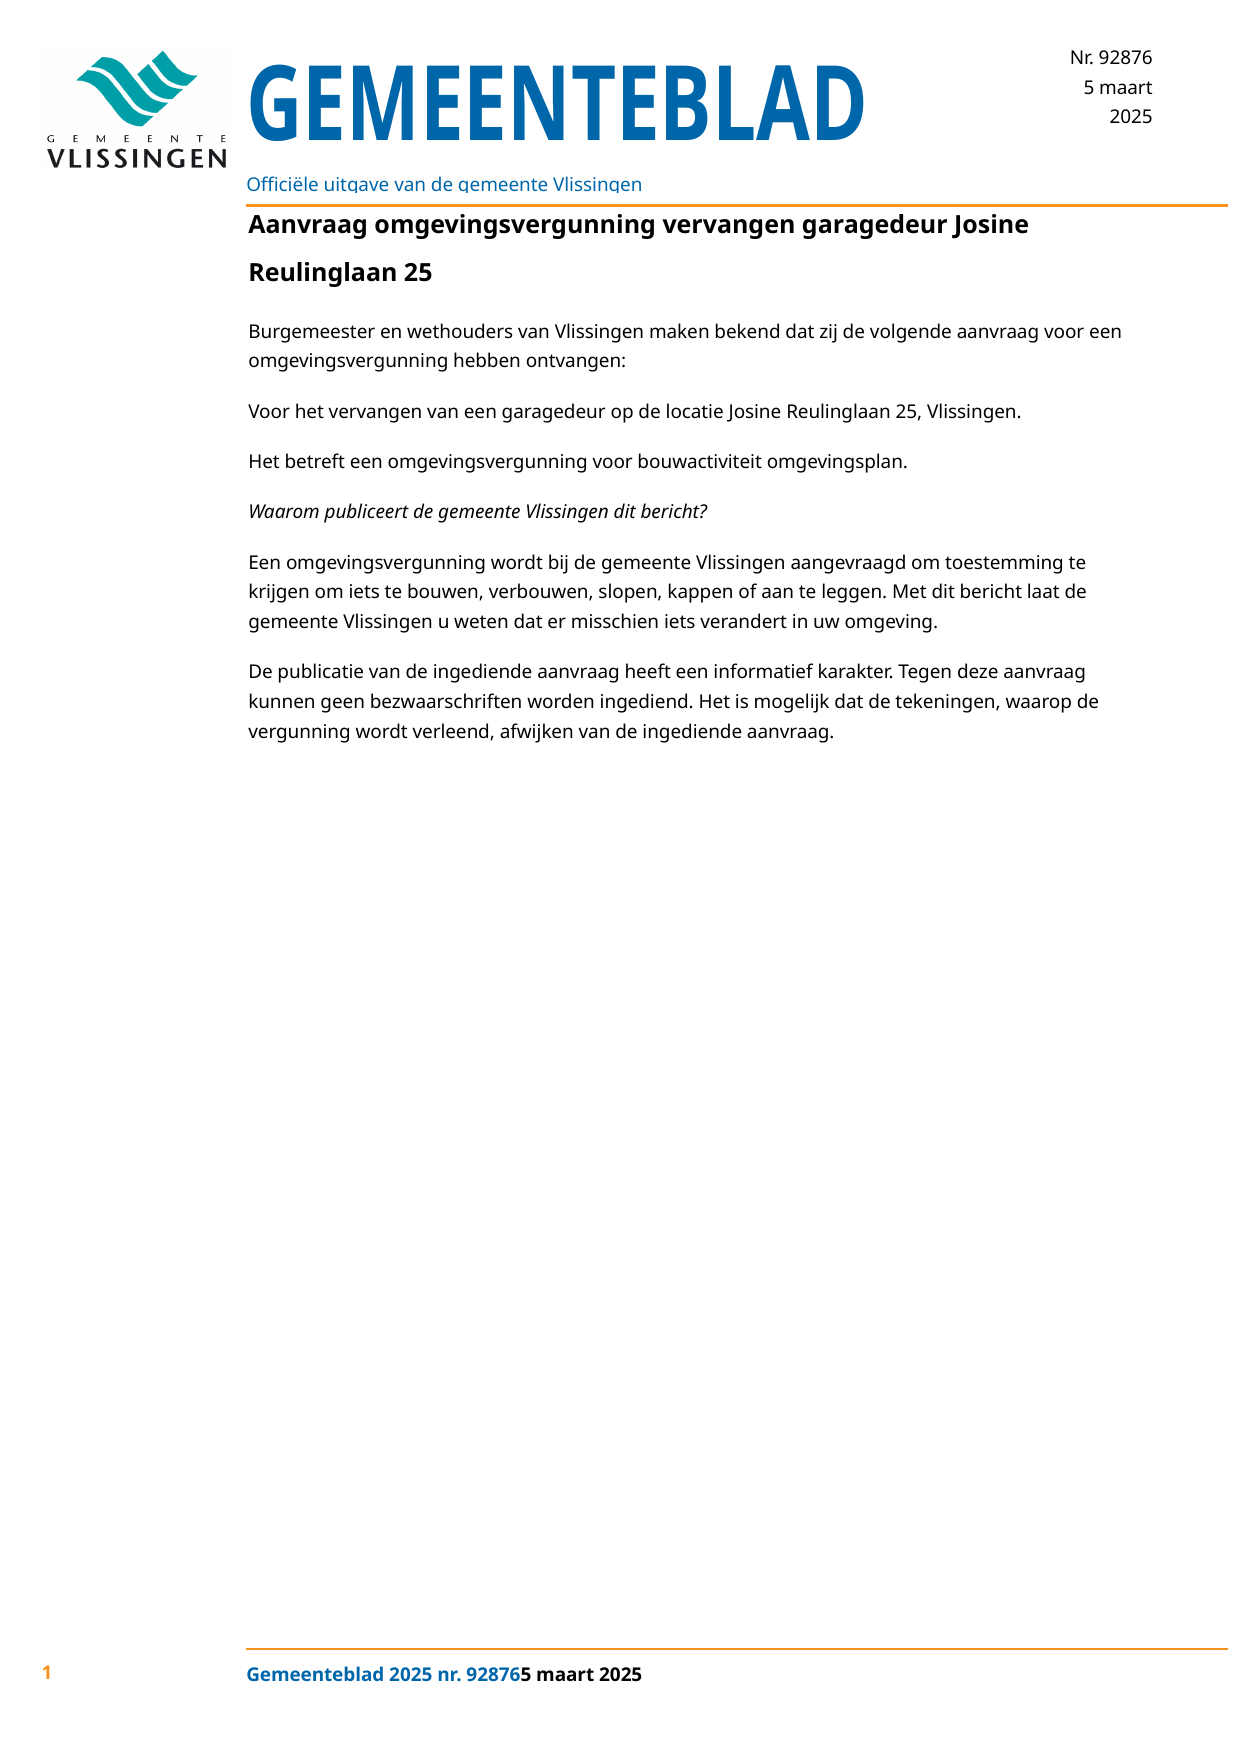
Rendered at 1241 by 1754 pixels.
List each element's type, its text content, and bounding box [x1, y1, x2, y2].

text Burgemeester en wethouders van Vlissingen maken bekend dat zij de volgende aanvraag voor een omgevingsvergunning hebben ontvangen: [248, 318, 1152, 373]
text Waarom publiceert de gemeente Vlissingen dit bericht? [248, 499, 1152, 524]
text Aanvraag omgevingsvergunning vervangen garagedeur Josine Reulinglaan 25 [248, 207, 1152, 288]
text Een omgevingsvergunning wordt bij de gemeente Vlissingen aangevraagd om toestemming te krijgen om iets te bouwen, verbouwen, slopen, kappen of aan te leggen. Met dit bericht laat de gemeente Vlissingen u weten dat er misschien iets verandert in uw omgeving. [248, 549, 1152, 634]
text Voor het vervangen van een garagedeur op de locatie Josine Reulinglaan 25, Vlissingen. [248, 398, 1152, 424]
text De publicatie van de ingediende aanvraag heeft een informatief karakter. Tegen deze aanvraag kunnen geen bezwaarschriften worden ingediend. Het is mogelijk dat de tekeningen, waarop de vergunning wordt verleend, afwijken van de ingediende aanvraag. [248, 659, 1152, 744]
picture [41, 47, 231, 172]
text Het betreft een omgevingsvergunning voor bouwactiviteit omgevingsplan. [248, 448, 1152, 474]
